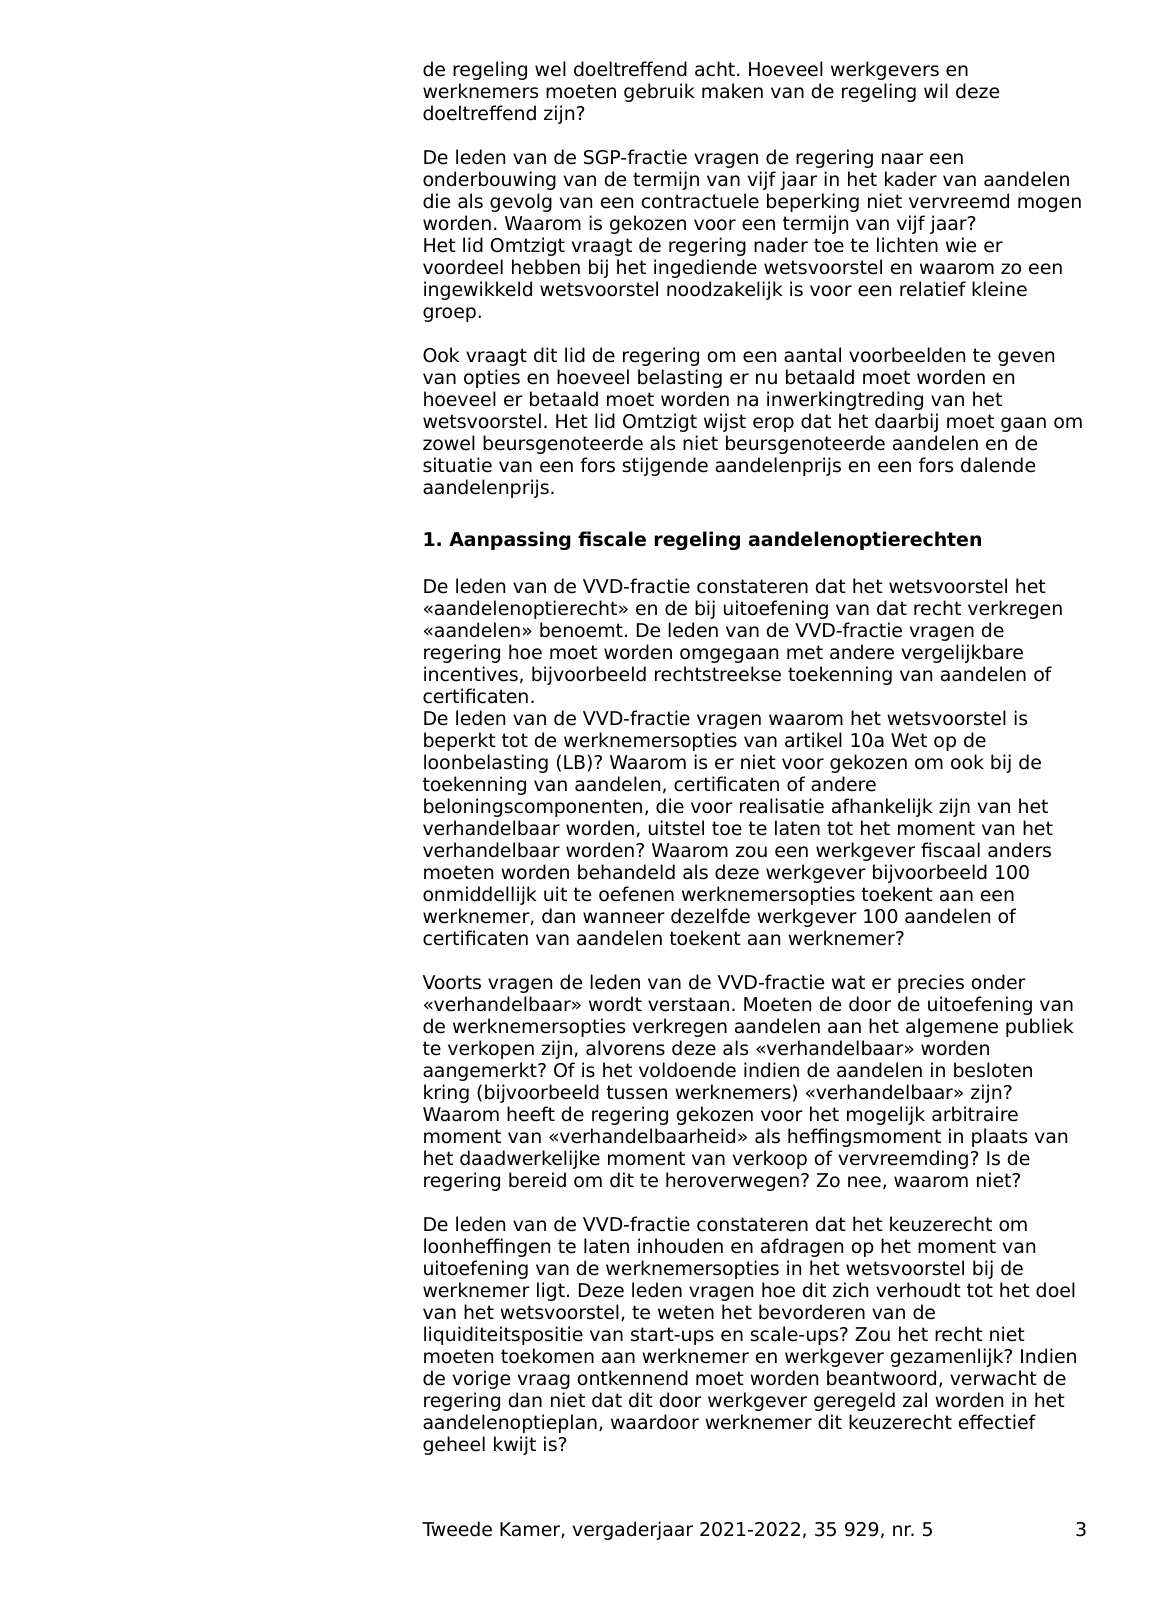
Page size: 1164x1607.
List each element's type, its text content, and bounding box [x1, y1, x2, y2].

text Het lid Omtzigt vraagt de regering nader toe te lichten wie er voordeel hebben bij het ingediende wetsvoorstel en waarom zo een ingewikkeld wetsvoorstel noodzakelijk is voor een relatief kleine groep. [422, 235, 1087, 323]
text Voorts vragen de leden van de VVD-fractie wat er precies onder «verhandelbaar» wordt verstaan. Moeten de door de uitoefening van de werknemersopties verkregen aandelen aan het algemene publiek te verkopen zijn, alvorens deze als «verhandelbaar» worden aangemerkt? Of is het voldoende indien de aandelen in besloten kring (bijvoorbeeld tussen werknemers) «verhandelbaar» zijn? Waarom heeft de regering gekozen voor het mogelijk arbitraire moment van «verhandelbaarheid» als heffingsmoment in plaats van het daadwerkelijke moment van verkoop of vervreemding? Is de regering bereid om dit te heroverwegen? Zo nee, waarom niet? [422, 972, 1087, 1192]
text De leden van de VVD-fractie vragen waarom het wetsvoorstel is beperkt tot de werknemersopties van artikel 10a Wet op de loonbelasting (LB)? Waarom is er niet voor gekozen om ook bij de toekenning van aandelen, certificaten of andere beloningscomponenten, die voor realisatie afhankelijk zijn van het verhandelbaar worden, uitstel toe te laten tot het moment van het verhandelbaar worden? Waarom zou een werkgever fiscaal anders moeten worden behandeld als deze werkgever bijvoorbeeld 100 onmiddellijk uit te oefenen werknemersopties toekent aan een werknemer, dan wanneer dezelfde werkgever 100 aandelen of certificaten van aandelen toekent aan werknemer? [422, 708, 1087, 950]
text Ook vraagt dit lid de regering om een aantal voorbeelden te geven van opties en hoeveel belasting er nu betaald moet worden en hoeveel er betaald moet worden na inwerkingtreding van het wetsvoorstel. Het lid Omtzigt wijst erop dat het daarbij moet gaan om zowel beursgenoteerde als niet beursgenoteerde aandelen en de situatie van een fors stijgende aandelenprijs en een fors dalende aandelenprijs. [422, 345, 1087, 499]
text de regeling wel doeltreffend acht. Hoeveel werkgevers en werknemers moeten gebruik maken van de regeling wil deze doeltreffend zijn? [422, 59, 1087, 125]
text De leden van de SGP-fractie vragen de regering naar een onderbouwing van de termijn van vijf jaar in het kader van aandelen die als gevolg van een contractuele beperking niet vervreemd mogen worden. Waarom is gekozen voor een termijn van vijf jaar? [422, 147, 1087, 235]
subtitle 1. Aanpassing fiscale regeling aandelenoptierechten [422, 529, 1087, 551]
text De leden van de VVD-fractie constateren dat het keuzerecht om loonheffingen te laten inhouden en afdragen op het moment van uitoefening van de werknemersopties in het wetsvoorstel bij de werknemer ligt. Deze leden vragen hoe dit zich verhoudt tot het doel van het wetsvoorstel, te weten het bevorderen van de liquiditeitspositie van start-ups en scale-ups? Zou het recht niet moeten toekomen aan werknemer en werkgever gezamenlijk? Indien de vorige vraag ontkennend moet worden beantwoord, verwacht de regering dan niet dat dit door werkgever geregeld zal worden in het aandelenoptieplan, waardoor werknemer dit keuzerecht effectief geheel kwijt is? [422, 1214, 1087, 1456]
text De leden van de VVD-fractie constateren dat het wetsvoorstel het «aandelenoptierecht» en de bij uitoefening van dat recht verkregen «aandelen» benoemt. De leden van de VVD-fractie vragen de regering hoe moet worden omgegaan met andere vergelijkbare incentives, bijvoorbeeld rechtstreekse toekenning van aandelen of certificaten. [422, 576, 1087, 708]
